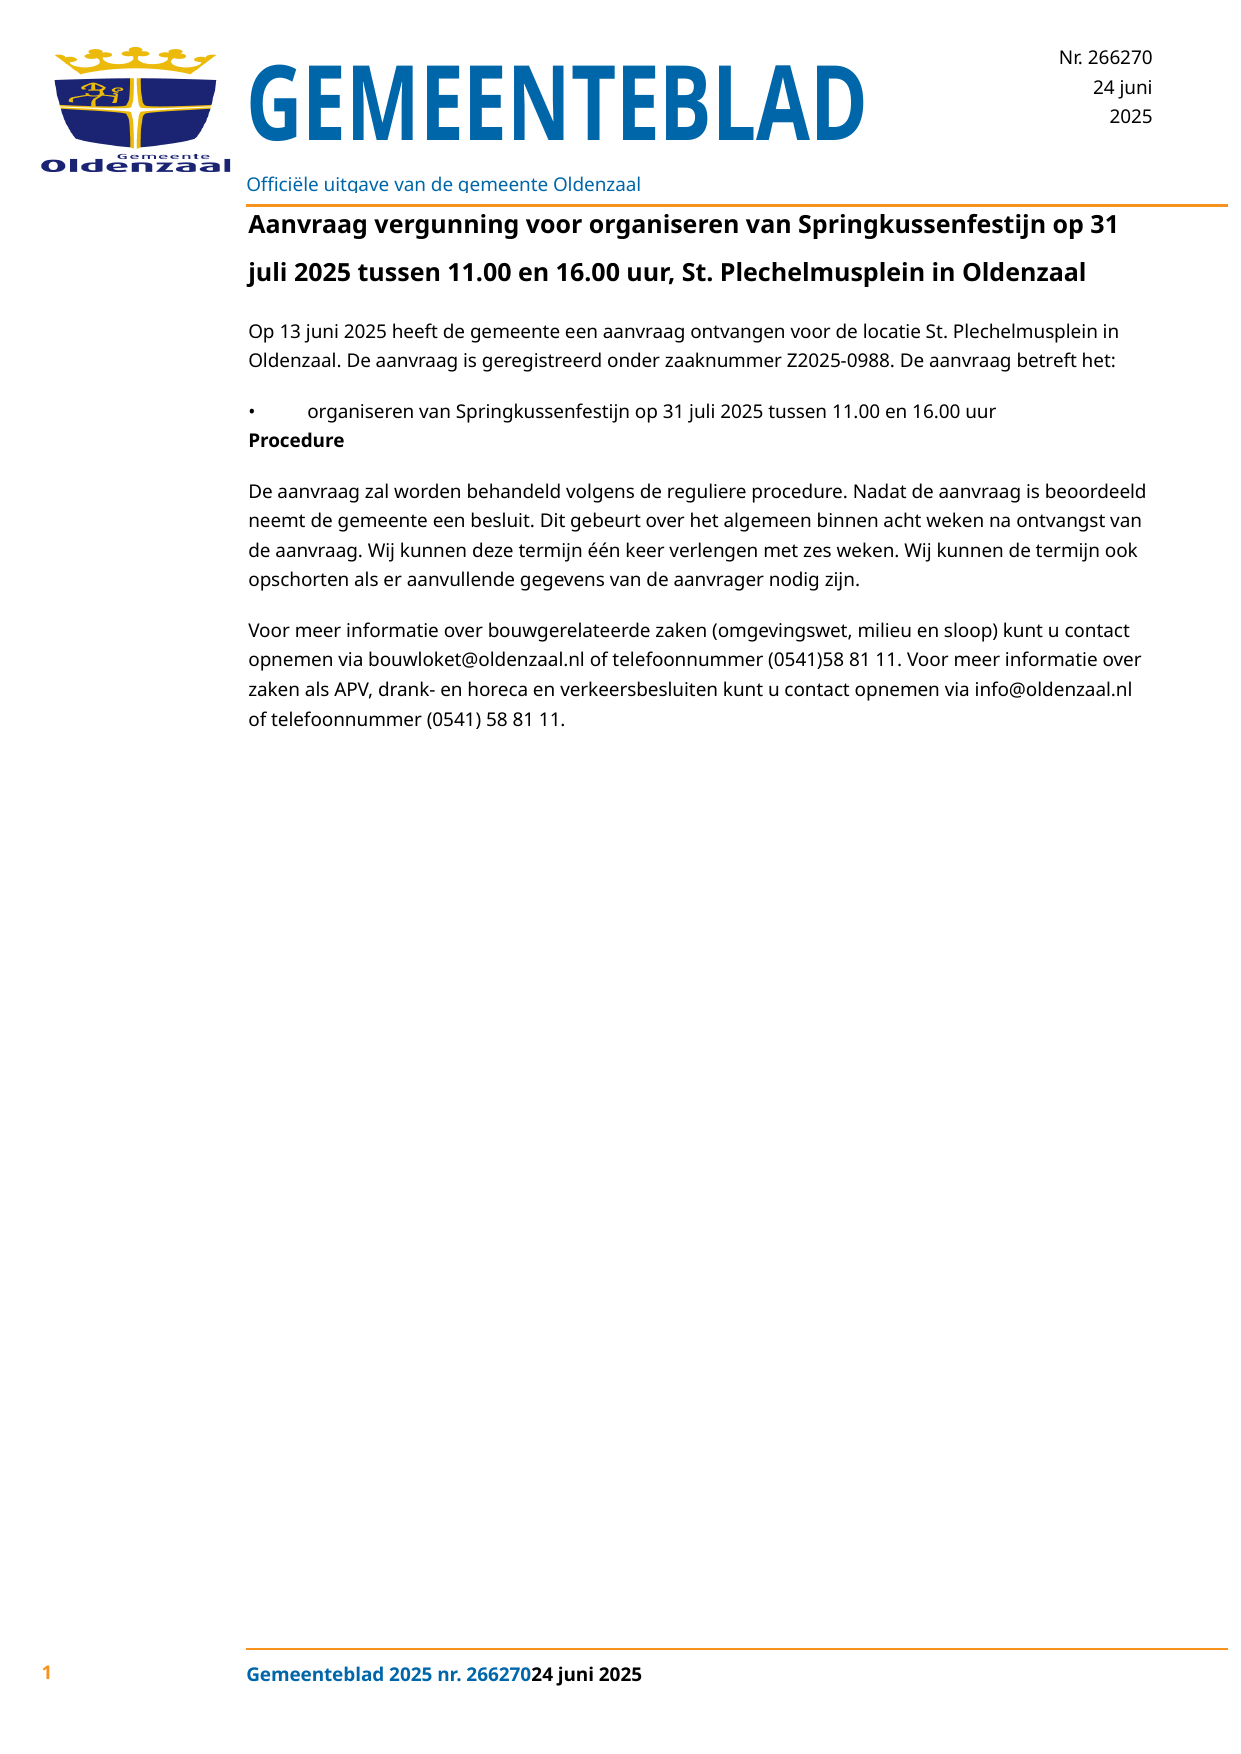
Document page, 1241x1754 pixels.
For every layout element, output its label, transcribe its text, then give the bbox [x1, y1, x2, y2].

text Aanvraag vergunning voor organiseren van Springkussenfestijn op 31 juli 2025 tussen 11.00 en 16.00 uur, St. Plechelmusplein in Oldenzaal [248, 207, 1152, 288]
text Voor meer informatie over bouwgerelateerde zaken (omgevingswet, milieu en sloop) kunt u contact opnemen via bouwloket@oldenzaal.nl of telefoonnummer (0541)58 81 11. Voor meer informatie over zaken als APV, drank- en horeca en verkeersbesluiten kunt u contact opnemen via info@oldenzaal.nl of telefoonnummer (0541) 58 81 11. [248, 617, 1152, 732]
text De aanvraag zal worden behandeld volgens de reguliere procedure. Nadat de aanvraag is beoordeeld neemt de gemeente een besluit. Dit gebeurt over het algemeen binnen acht weken na ontvangst van de aanvraag. Wij kunnen deze termijn één keer verlengen met zes weken. Wij kunnen de termijn ook opschorten als er aanvullende gegevens van de aanvrager nodig zijn. [248, 478, 1152, 592]
text Procedure [248, 427, 1152, 453]
picture [41, 47, 231, 172]
list organiseren van Springkussenfestijn op 31 juli 2025 tussen 11.00 en 16.00 uur [248, 398, 1152, 424]
text Op 13 juni 2025 heeft de gemeente een aanvraag ontvangen voor de locatie St. Plechelmusplein in Oldenzaal. De aanvraag is geregistreerd onder zaaknummer Z2025-0988. De aanvraag betreft het: [248, 318, 1152, 373]
